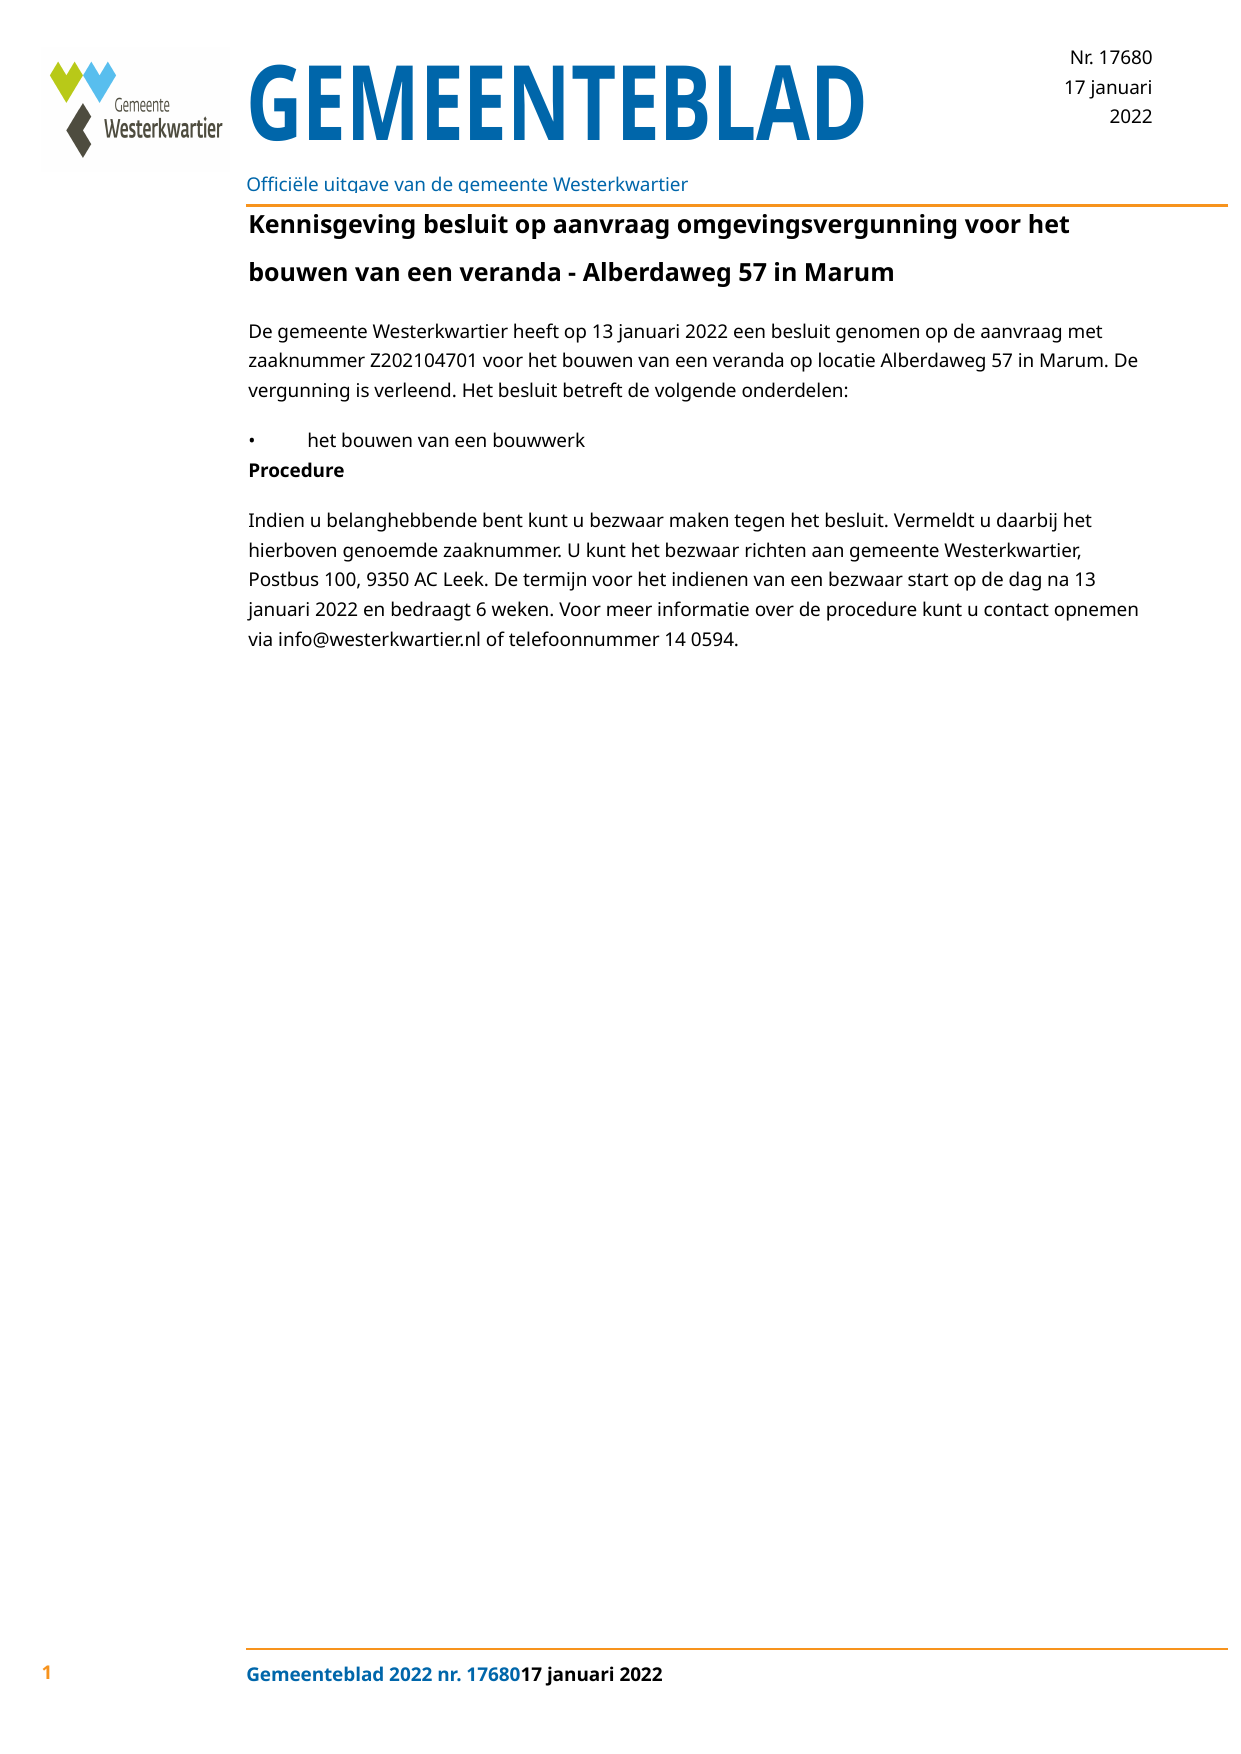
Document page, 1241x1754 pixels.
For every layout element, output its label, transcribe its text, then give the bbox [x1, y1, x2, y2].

text Kennisgeving besluit op aanvraag omgevingsvergunning voor het bouwen van een veranda - Alberdaweg 57 in Marum [248, 207, 1152, 288]
list het bouwen van een bouwwerk [248, 427, 1152, 453]
text Procedure [248, 457, 1152, 483]
picture [41, 47, 231, 172]
text De gemeente Westerkwartier heeft op 13 januari 2022 een besluit genomen op de aanvraag met zaaknummer Z202104701 voor het bouwen van een veranda op locatie Alberdaweg 57 in Marum. De vergunning is verleend. Het besluit betreft de volgende onderdelen: [248, 318, 1152, 403]
text Indien u belanghebbende bent kunt u bezwaar maken tegen het besluit. Vermeldt u daarbij het hierboven genoemde zaaknummer. U kunt het bezwaar richten aan gemeente Westerkwartier, Postbus 100, 9350 AC Leek. De termijn voor het indienen van een bezwaar start op de dag na 13 januari 2022 en bedraagt 6 weken. Voor meer informatie over de procedure kunt u contact opnemen via info@westerkwartier.nl of telefoonnummer 14 0594. [248, 507, 1152, 652]
